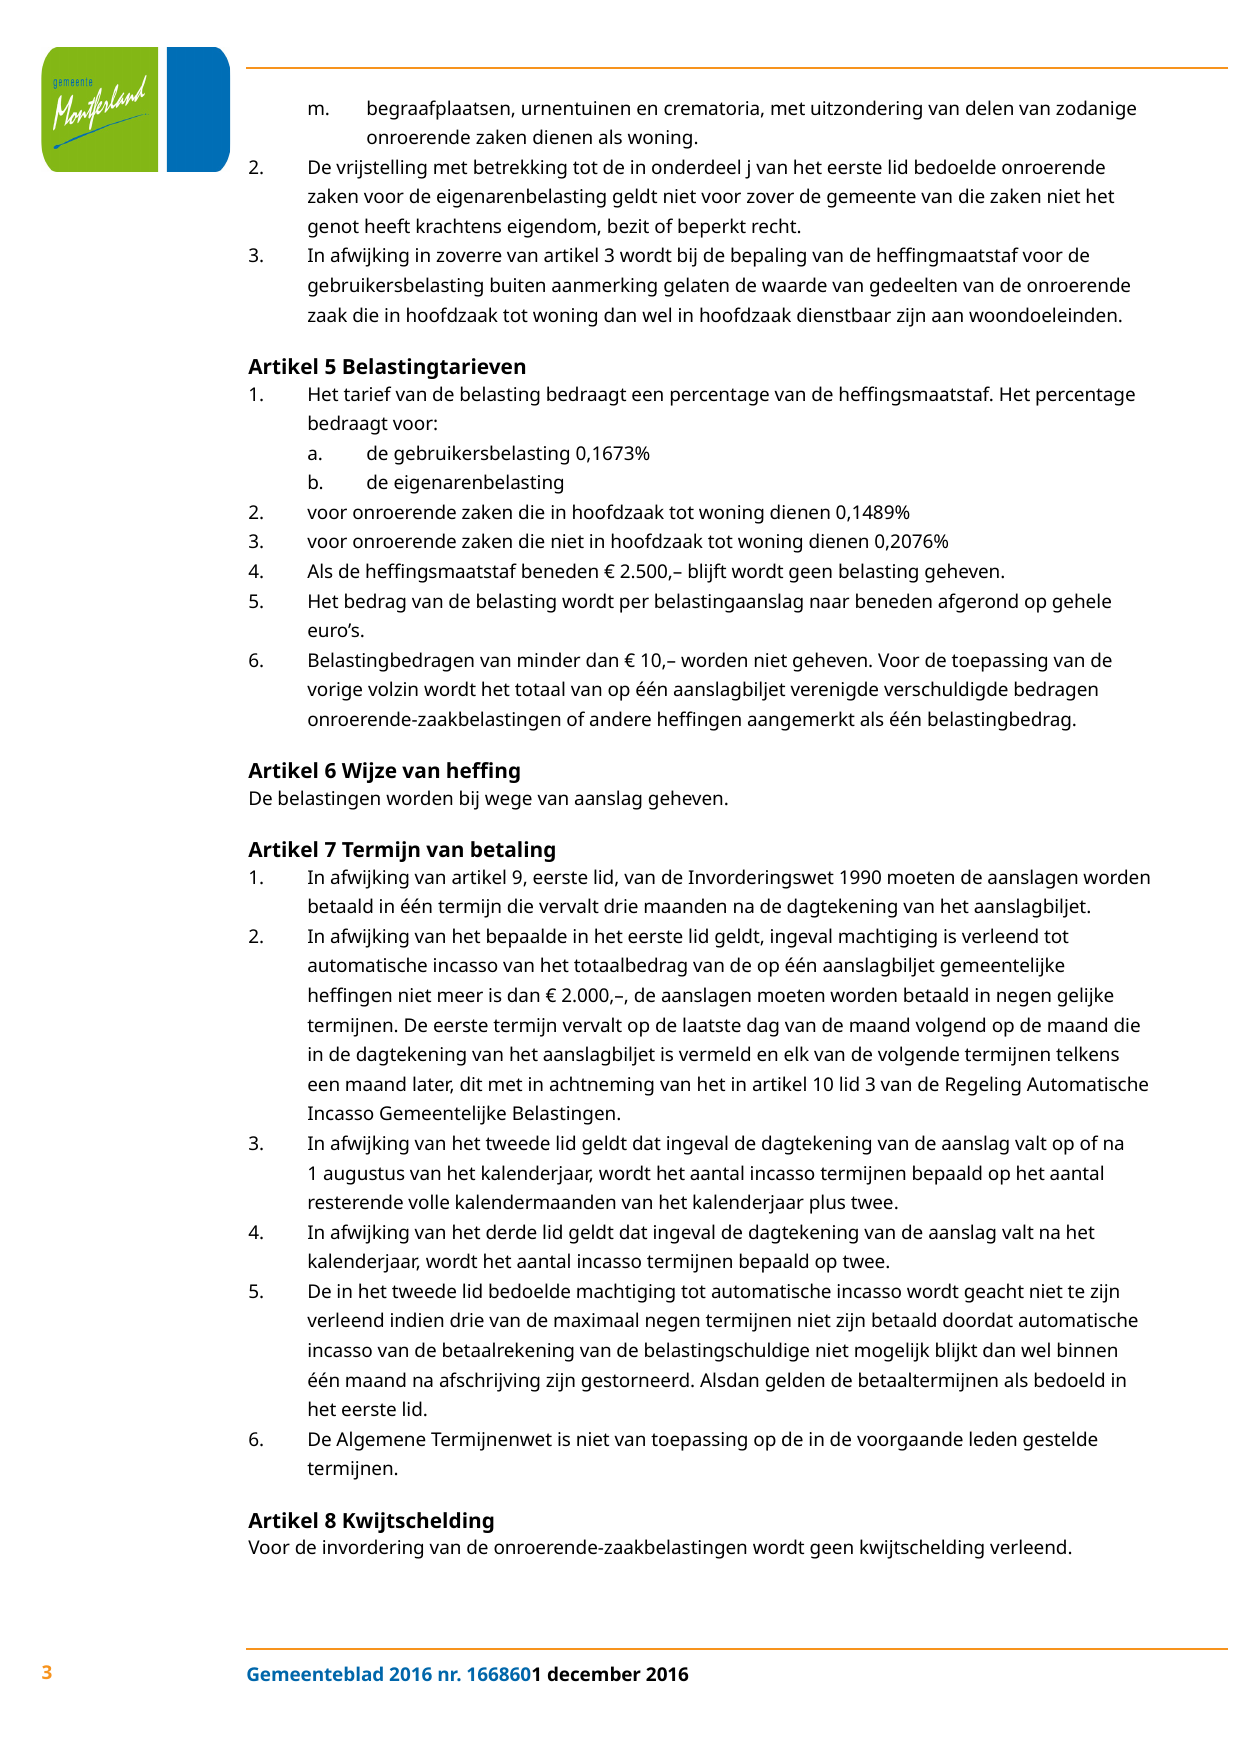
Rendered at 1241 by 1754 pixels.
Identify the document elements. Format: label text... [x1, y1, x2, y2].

text Artikel 8 Kwijtschelding [248, 1506, 1152, 1534]
list In afwijking van artikel 9, eerste lid, van de Invorderingswet 1990 moeten de aanslagen worden betaald in één termijn die vervalt drie maanden na de dagtekening van het aanslagbiljet. [248, 864, 1152, 919]
list begraafplaatsen, urnentuinen en crematoria, met uitzondering van delen van zodanige onroerende zaken dienen als woning. [307, 95, 1152, 150]
text Voor de invordering van de onroerende-zaakbelastingen wordt geen kwijtschelding verleend. [248, 1534, 1152, 1560]
text Artikel 5 Belastingtarieven [248, 352, 1152, 381]
text Artikel 6 Wijze van heffing [248, 757, 1152, 785]
list In afwijking van het bepaalde in het eerste lid geldt, ingeval machtiging is verleend tot automatische incasso van het totaalbedrag van de op één aanslagbiljet gemeentelijke heffingen niet meer is dan € 2.000,–, de aanslagen moeten worden betaald in negen gelijke termijnen. De eerste termijn vervalt op de laatste dag van de maand volgend op de maand die in de dagtekening van het aanslagbiljet is vermeld en elk van de volgende termijnen telkens een maand later, dit met in achtneming van het in artikel 10 lid 3 van de Regeling Automatische Incasso Gemeentelijke Belastingen. [248, 923, 1152, 1126]
list Het bedrag van de belasting wordt per belastingaanslag naar beneden afgerond op gehele euro’s. [248, 588, 1152, 643]
picture [41, 47, 231, 172]
list In afwijking in zoverre van artikel 3 wordt bij de bepaling van de heffingmaatstaf voor de gebruikersbelasting buiten aanmerking gelaten de waarde van gedeelten van de onroerende zaak die in hoofdzaak tot woning dan wel in hoofdzaak dienstbaar zijn aan woondoeleinden. [248, 243, 1152, 328]
list de eigenarenbelasting [307, 469, 1152, 495]
list In afwijking van het tweede lid geldt dat ingeval de dagtekening van de aanslag valt op of na 1 augustus van het kalenderjaar, wordt het aantal incasso termijnen bepaald op het aantal resterende volle kalendermaanden van het kalenderjaar plus twee. [248, 1130, 1152, 1215]
list Het tarief van de belasting bedraagt een percentage van de heffingsmaatstaf. Het percentage bedraagt voor: [248, 381, 1152, 436]
list Als de heffingsmaatstaf beneden € 2.500,– blijft wordt geen belasting geheven. [248, 558, 1152, 584]
text Artikel 7 Termijn van betaling [248, 835, 1152, 864]
list voor onroerende zaken die in hoofdzaak tot woning dienen 0,1489% [248, 499, 1152, 525]
text De belastingen worden bij wege van aanslag geheven. [248, 785, 1152, 811]
list Belastingbedragen van minder dan € 10,– worden niet geheven. Voor de toepassing van de vorige volzin wordt het totaal van op één aanslagbiljet verenigde verschuldigde bedragen onroerende-zaakbelastingen of andere heffingen aangemerkt als één belastingbedrag. [248, 647, 1152, 732]
list De vrijstelling met betrekking tot de in onderdeel j van het eerste lid bedoelde onroerende zaken voor de eigenarenbelasting geldt niet voor zover de gemeente van die zaken niet het genot heeft krachtens eigendom, bezit of beperkt recht. [248, 154, 1152, 239]
list De Algemene Termijnenwet is niet van toepassing op de in de voorgaande leden gestelde termijnen. [248, 1426, 1152, 1481]
list De in het tweede lid bedoelde machtiging tot automatische incasso wordt geacht niet te zijn verleend indien drie van de maximaal negen termijnen niet zijn betaald doordat automatische incasso van de betaalrekening van de belastingschuldige niet mogelijk blijkt dan wel binnen één maand na afschrijving zijn gestorneerd. Alsdan gelden de betaaltermijnen als bedoeld in het eerste lid. [248, 1278, 1152, 1422]
list In afwijking van het derde lid geldt dat ingeval de dagtekening van de aanslag valt na het kalenderjaar, wordt het aantal incasso termijnen bepaald op twee. [248, 1219, 1152, 1274]
list voor onroerende zaken die niet in hoofdzaak tot woning dienen 0,2076% [248, 529, 1152, 554]
list de gebruikersbelasting 0,1673% [307, 440, 1152, 466]
